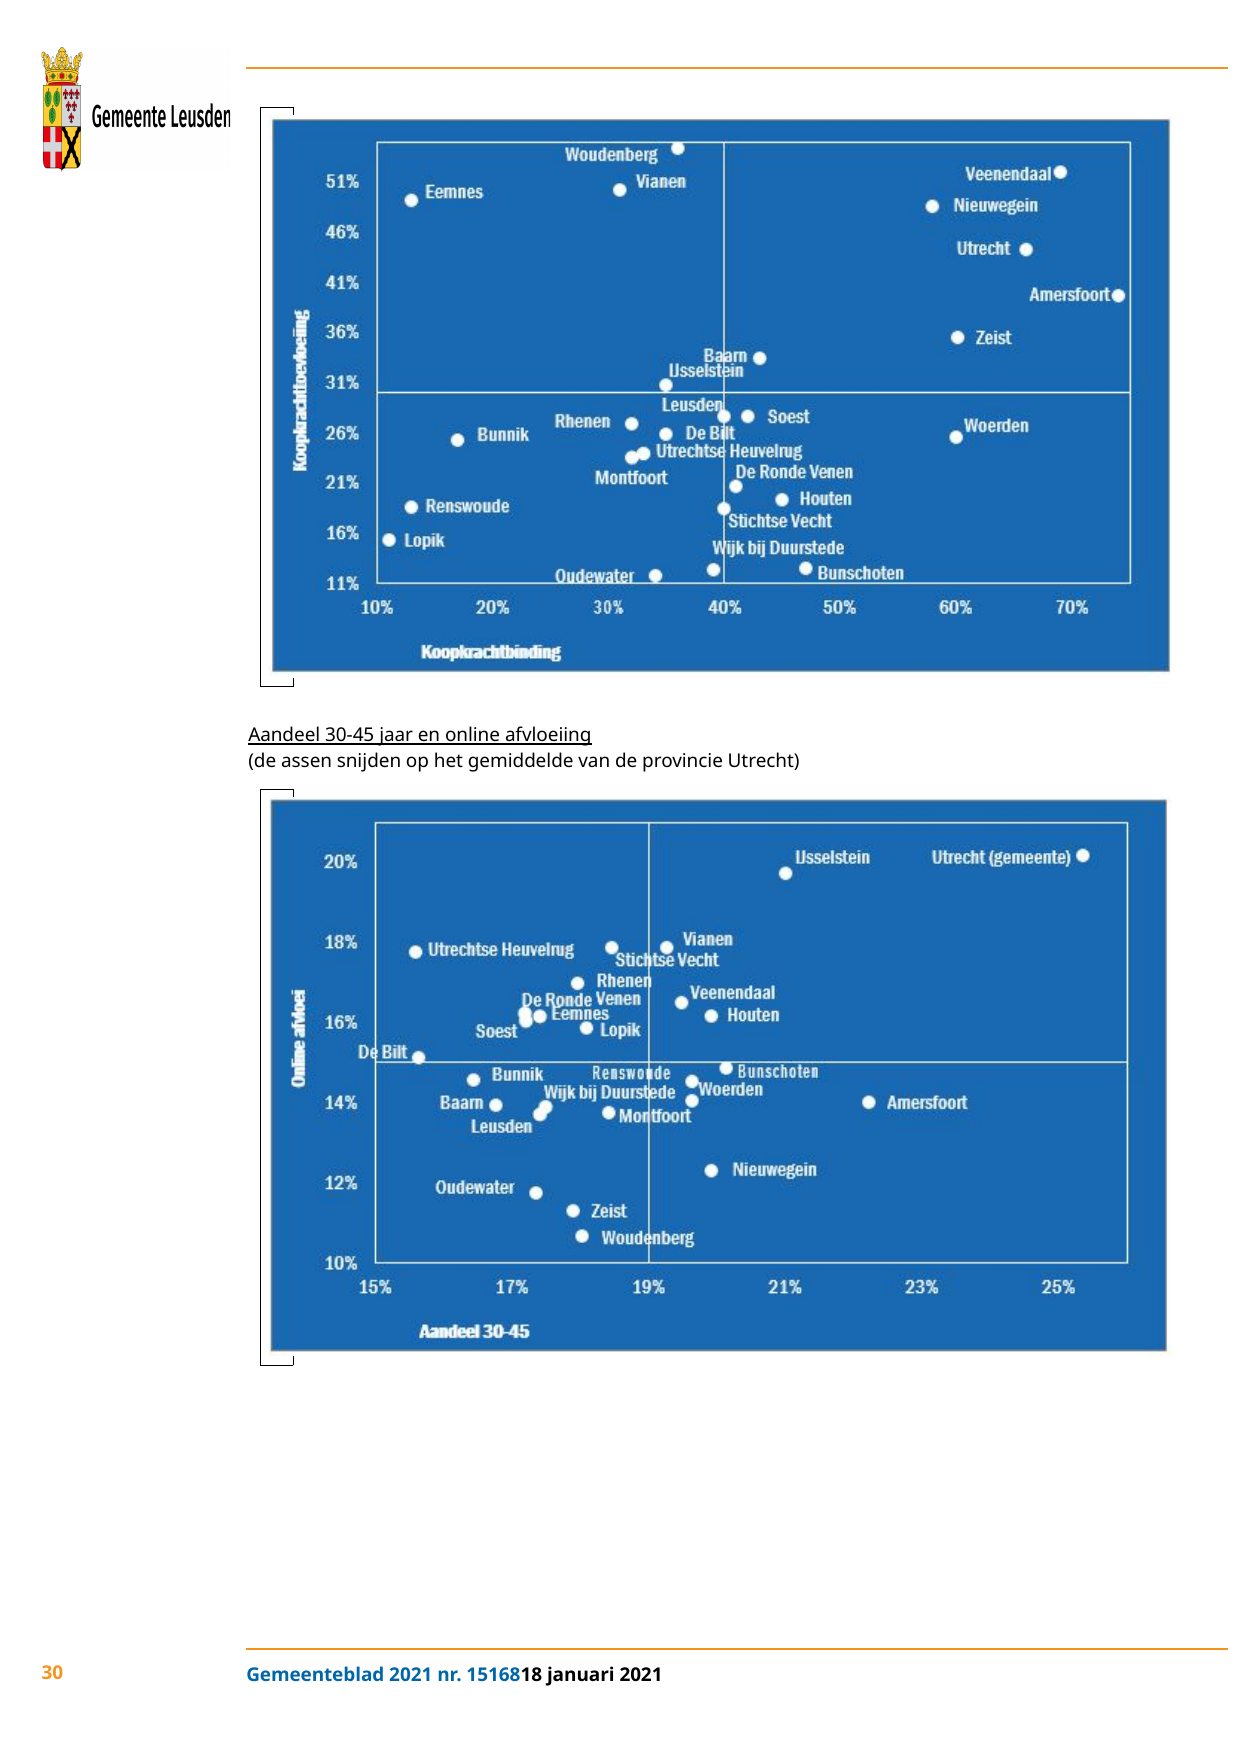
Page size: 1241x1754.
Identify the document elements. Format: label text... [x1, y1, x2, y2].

picture [41, 47, 231, 172]
text (de assen snijden op het gemiddelde van de provincie Utrecht) [248, 747, 1152, 773]
text Aandeel 30-45 jaar en online afvloeiing [248, 721, 1152, 747]
picture [268, 115, 1173, 678]
picture [268, 797, 1173, 1356]
